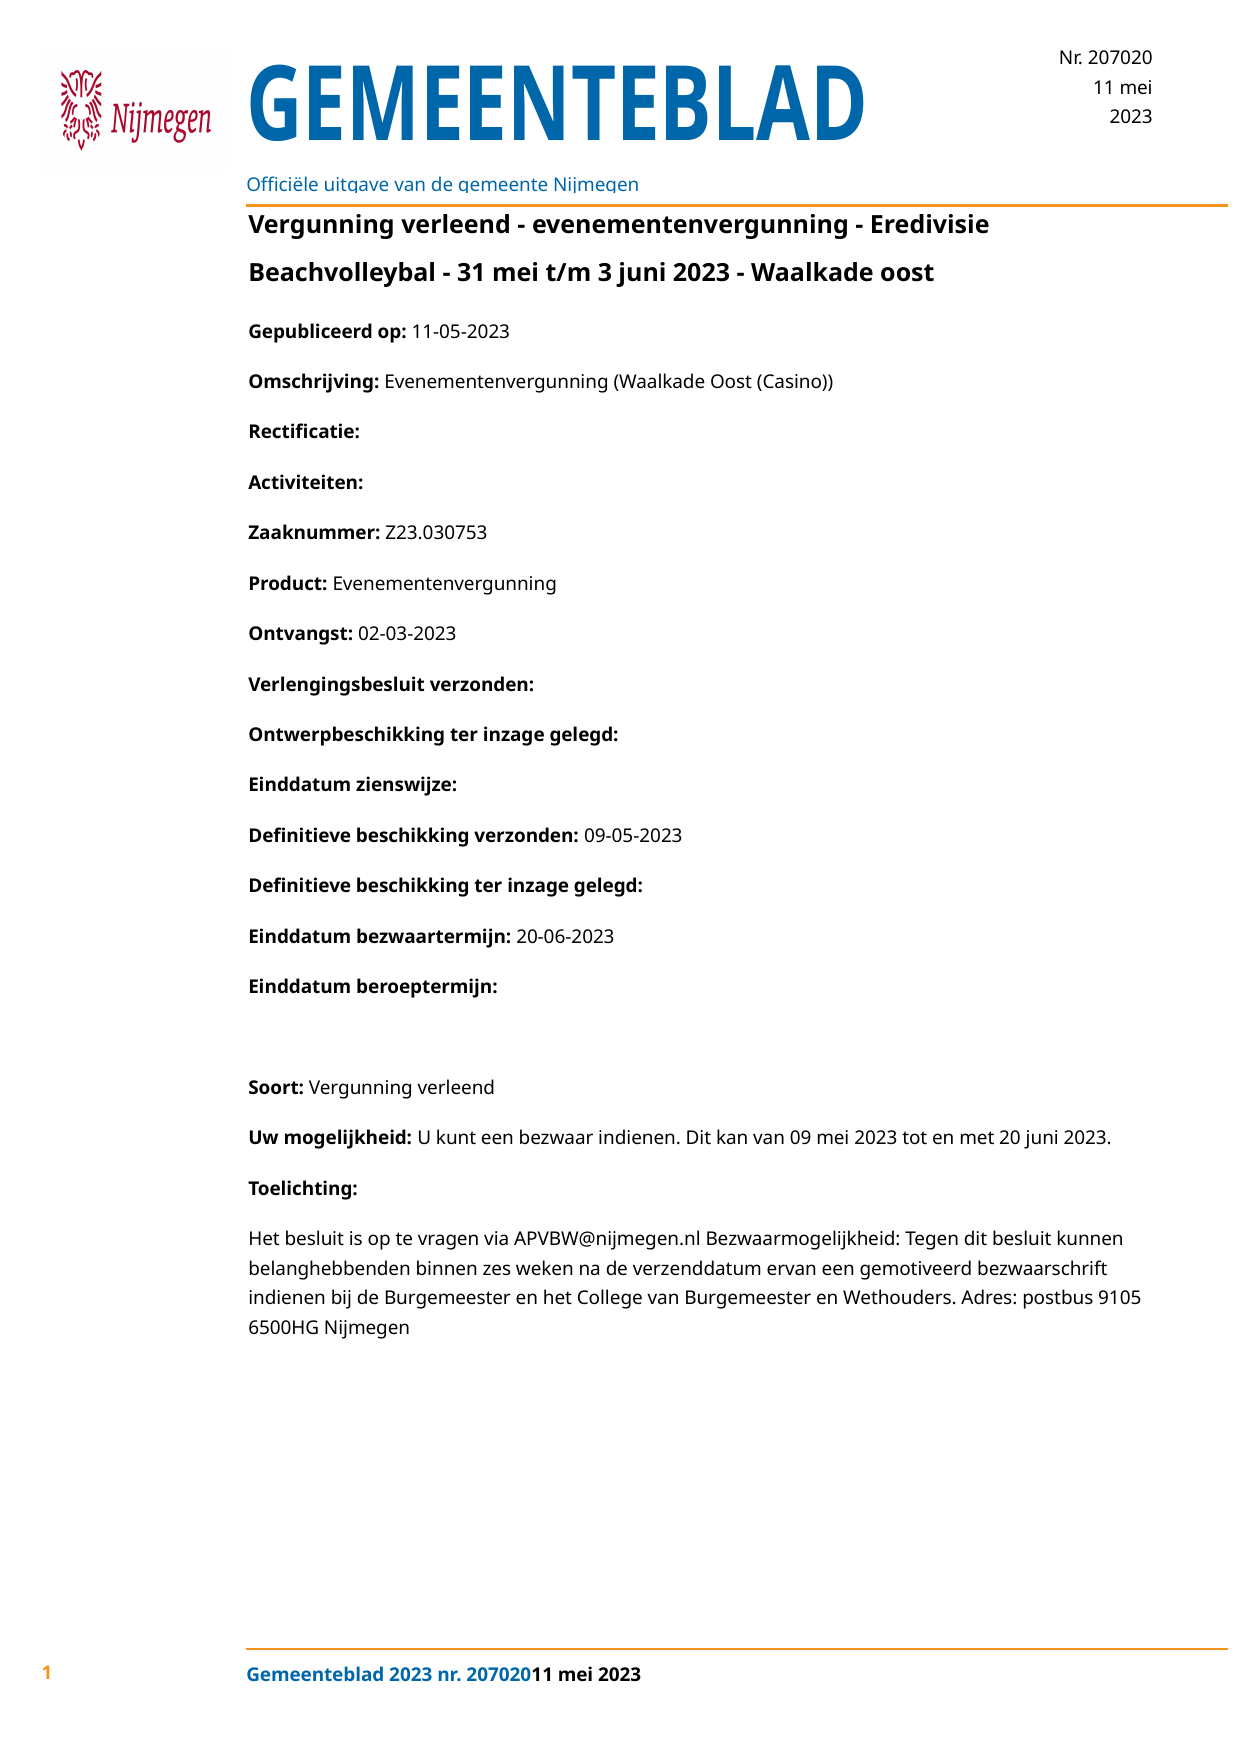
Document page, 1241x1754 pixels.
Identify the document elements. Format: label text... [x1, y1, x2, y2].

text Product: Evenementenvergunning [248, 570, 1152, 596]
text Toelichting: [248, 1175, 1152, 1201]
text Zaaknummer: Z23.030753 [248, 519, 1152, 545]
text Het besluit is op te vragen via APVBW@nijmegen.nl Bezwaarmogelijkheid: Tegen dit besluit kunnen belanghebbenden binnen zes weken na de verzenddatum ervan een gemotiveerd bezwaarschrift indienen bij de Burgemeester en het College van Burgemeester en Wethouders. Adres: postbus 9105 6500HG Nijmegen [248, 1225, 1152, 1340]
text Ontwerpbeschikking ter inzage gelegd: [248, 721, 1152, 747]
text Ontvangst: 02-03-2023 [248, 620, 1152, 646]
text Gepubliceerd op: 11-05-2023 [248, 318, 1152, 344]
text Uw mogelijkheid: U kunt een bezwaar indienen. Dit kan van 09 mei 2023 tot en met 20 juni 2023. [248, 1124, 1152, 1150]
text Einddatum beroeptermijn: [248, 973, 1152, 999]
text Rectificatie: [248, 419, 1152, 444]
picture [41, 47, 231, 172]
text Einddatum bezwaartermijn: 20-06-2023 [248, 923, 1152, 949]
text Definitieve beschikking verzonden: 09-05-2023 [248, 822, 1152, 848]
text Verlengingsbesluit verzonden: [248, 671, 1152, 697]
text Omschrijving: Evenementenvergunning (Waalkade Oost (Casino)) [248, 368, 1152, 394]
text Activiteiten: [248, 469, 1152, 495]
text Vergunning verleend - evenementenvergunning - Eredivisie Beachvolleybal - 31 mei t/m 3 juni 2023 - Waalkade oost [248, 207, 1152, 288]
text Soort: Vergunning verleend [248, 1074, 1152, 1100]
text Definitieve beschikking ter inzage gelegd: [248, 872, 1152, 898]
text Einddatum zienswijze: [248, 772, 1152, 797]
